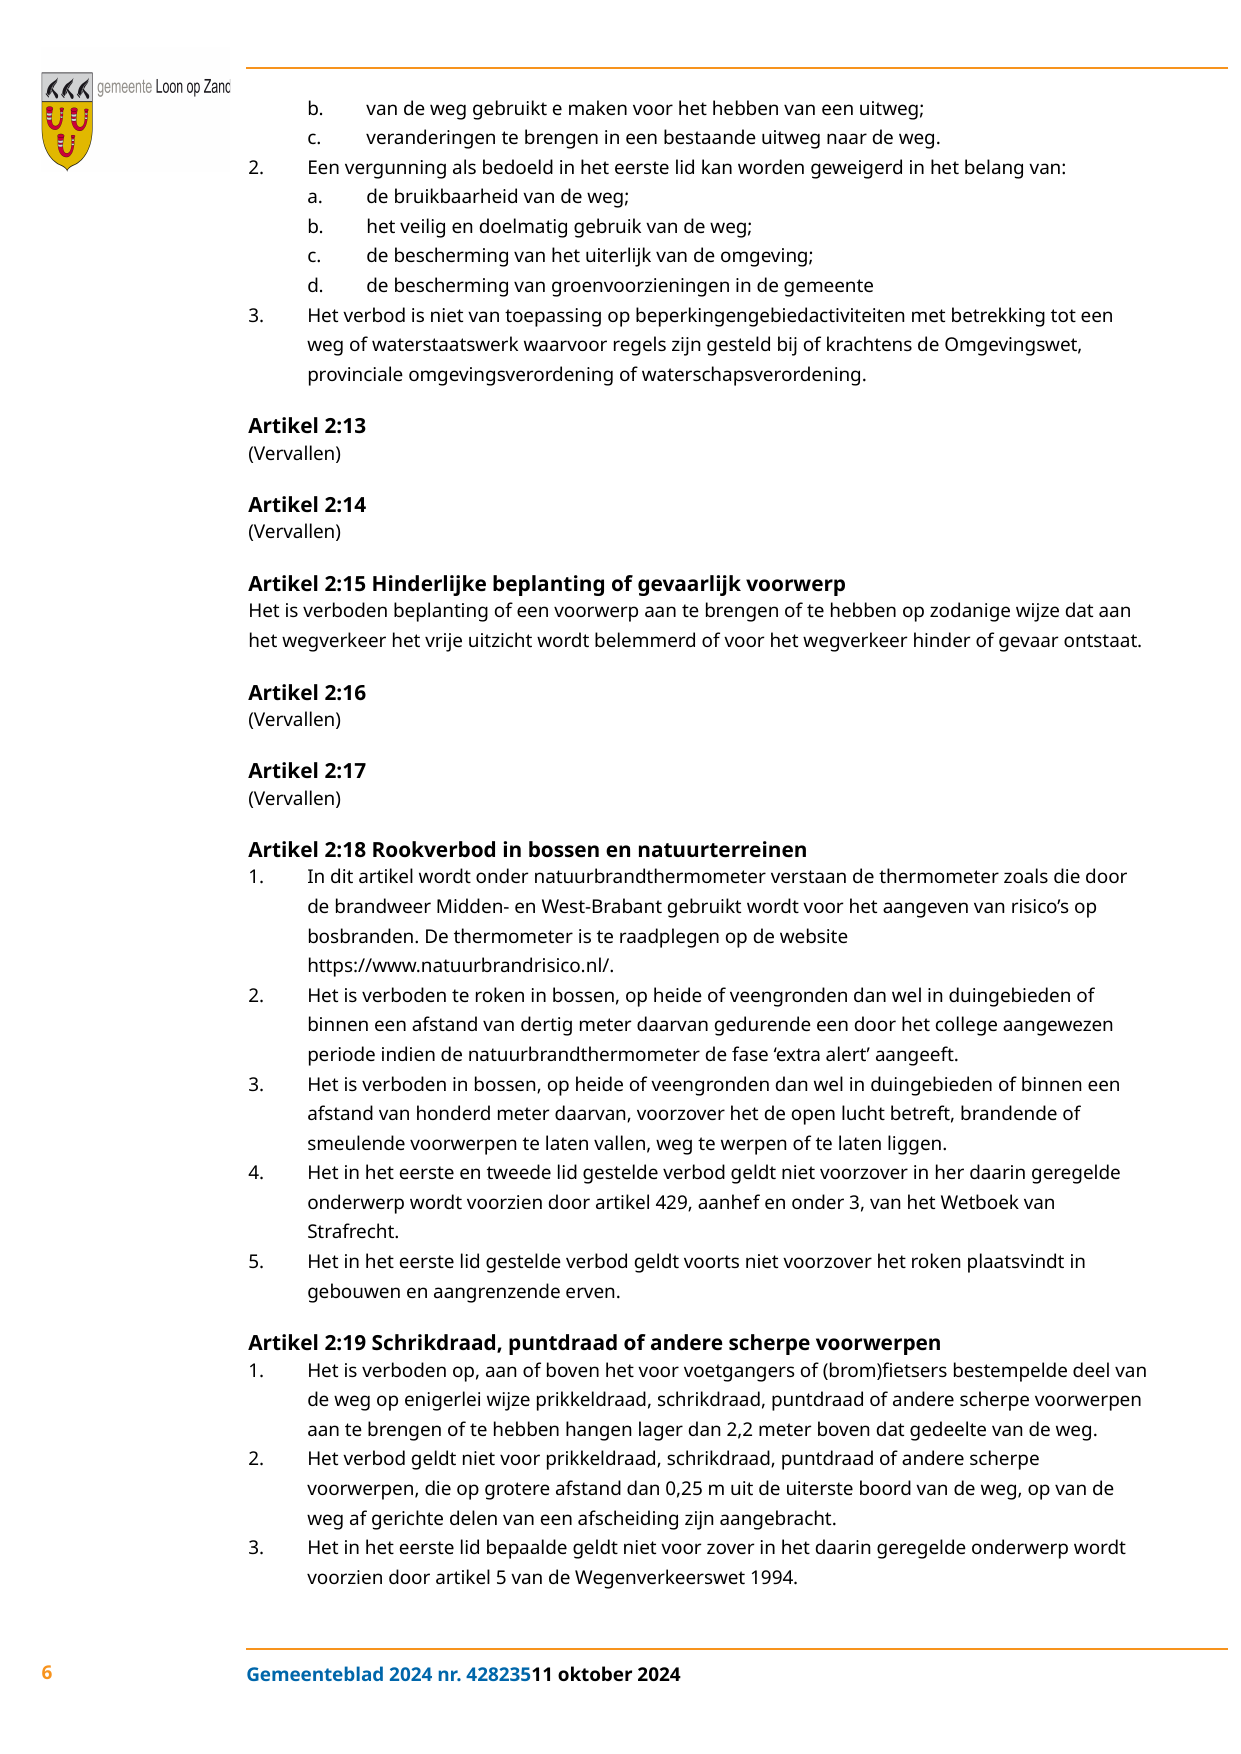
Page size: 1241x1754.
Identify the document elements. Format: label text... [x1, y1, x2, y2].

list de bescherming van het uiterlijk van de omgeving; [307, 243, 1152, 268]
text Artikel 2:15 Hinderlijke beplanting of gevaarlijk voorwerp [248, 569, 1152, 598]
list Het is verboden in bossen, op heide of veengronden dan wel in duingebieden of binnen een afstand van honderd meter daarvan, voorzover het de open lucht betreft, brandende of smeulende voorwerpen te laten vallen, weg te werpen of te laten liggen. [248, 1071, 1152, 1156]
list In dit artikel wordt onder natuurbrandthermometer verstaan de thermometer zoals die door de brandweer Midden- en West-Brabant gebruikt wordt voor het aangeven van risico’s op bosbranden. De thermometer is te raadplegen op de website https://www.natuurbrandrisico.nl/. [248, 864, 1152, 978]
text Artikel 2:13 [248, 411, 1152, 440]
list Het verbod geldt niet voor prikkeldraad, schrikdraad, puntdraad of andere scherpe voorwerpen, die op grotere afstand dan 0,25 m uit de uiterste boord van de weg, op van de weg af gerichte delen van een afscheiding zijn aangebracht. [248, 1446, 1152, 1530]
list de bescherming van groenvoorzieningen in de gemeente [307, 272, 1152, 298]
picture [41, 47, 231, 172]
text Het is verboden beplanting of een voorwerp aan te brengen of te hebben op zodanige wijze dat aan het wegverkeer het vrije uitzicht wordt belemmerd of voor het wegverkeer hinder of gevaar ontstaat. [248, 598, 1152, 653]
list Het is verboden te roken in bossen, op heide of veengronden dan wel in duingebieden of binnen een afstand van dertig meter daarvan gedurende een door het college aangewezen periode indien de natuurbrandthermometer de fase ‘extra alert’ aangeeft. [248, 982, 1152, 1067]
text Artikel 2:19 Schrikdraad, puntdraad of andere scherpe voorwerpen [248, 1328, 1152, 1357]
list het veilig en doelmatig gebruik van de weg; [307, 213, 1152, 239]
text (Vervallen) [248, 706, 1152, 732]
text (Vervallen) [248, 440, 1152, 466]
list Het in het eerste en tweede lid gestelde verbod geldt niet voorzover in her daarin geregelde onderwerp wordt voorzien door artikel 429, aanhef en onder 3, van het Wetboek van Strafrecht. [248, 1159, 1152, 1244]
list Het is verboden op, aan of boven het voor voetgangers of (brom)fietsers bestempelde deel van de weg op enigerlei wijze prikkeldraad, schrikdraad, puntdraad of andere scherpe voorwerpen aan te brengen of te hebben hangen lager dan 2,2 meter boven dat gedeelte van de weg. [248, 1357, 1152, 1442]
list Het in het eerste lid bepaalde geldt niet voor zover in het daarin geregelde onderwerp wordt voorzien door artikel 5 van de Wegenverkeerswet 1994. [248, 1534, 1152, 1589]
text Artikel 2:14 [248, 490, 1152, 519]
text Artikel 2:16 [248, 678, 1152, 706]
list Een vergunning als bedoeld in het eerste lid kan worden geweigerd in het belang van: [248, 154, 1152, 180]
list Het verbod is niet van toepassing op beperkingengebiedactiviteiten met betrekking tot een weg of waterstaatswerk waarvoor regels zijn gesteld bij of krachtens de Omgevingswet, provinciale omgevingsverordening of waterschapsverordening. [248, 302, 1152, 387]
list Het in het eerste lid gestelde verbod geldt voorts niet voorzover het roken plaatsvindt in gebouwen en aangrenzende erven. [248, 1248, 1152, 1304]
text Artikel 2:18 Rookverbod in bossen en natuurterreinen [248, 835, 1152, 864]
list van de weg gebruikt e maken voor het hebben van een uitweg; [307, 95, 1152, 121]
list veranderingen te brengen in een bestaande uitweg naar de weg. [307, 124, 1152, 150]
text (Vervallen) [248, 785, 1152, 811]
text Artikel 2:17 [248, 756, 1152, 785]
text (Vervallen) [248, 519, 1152, 544]
list de bruikbaarheid van de weg; [307, 183, 1152, 209]
